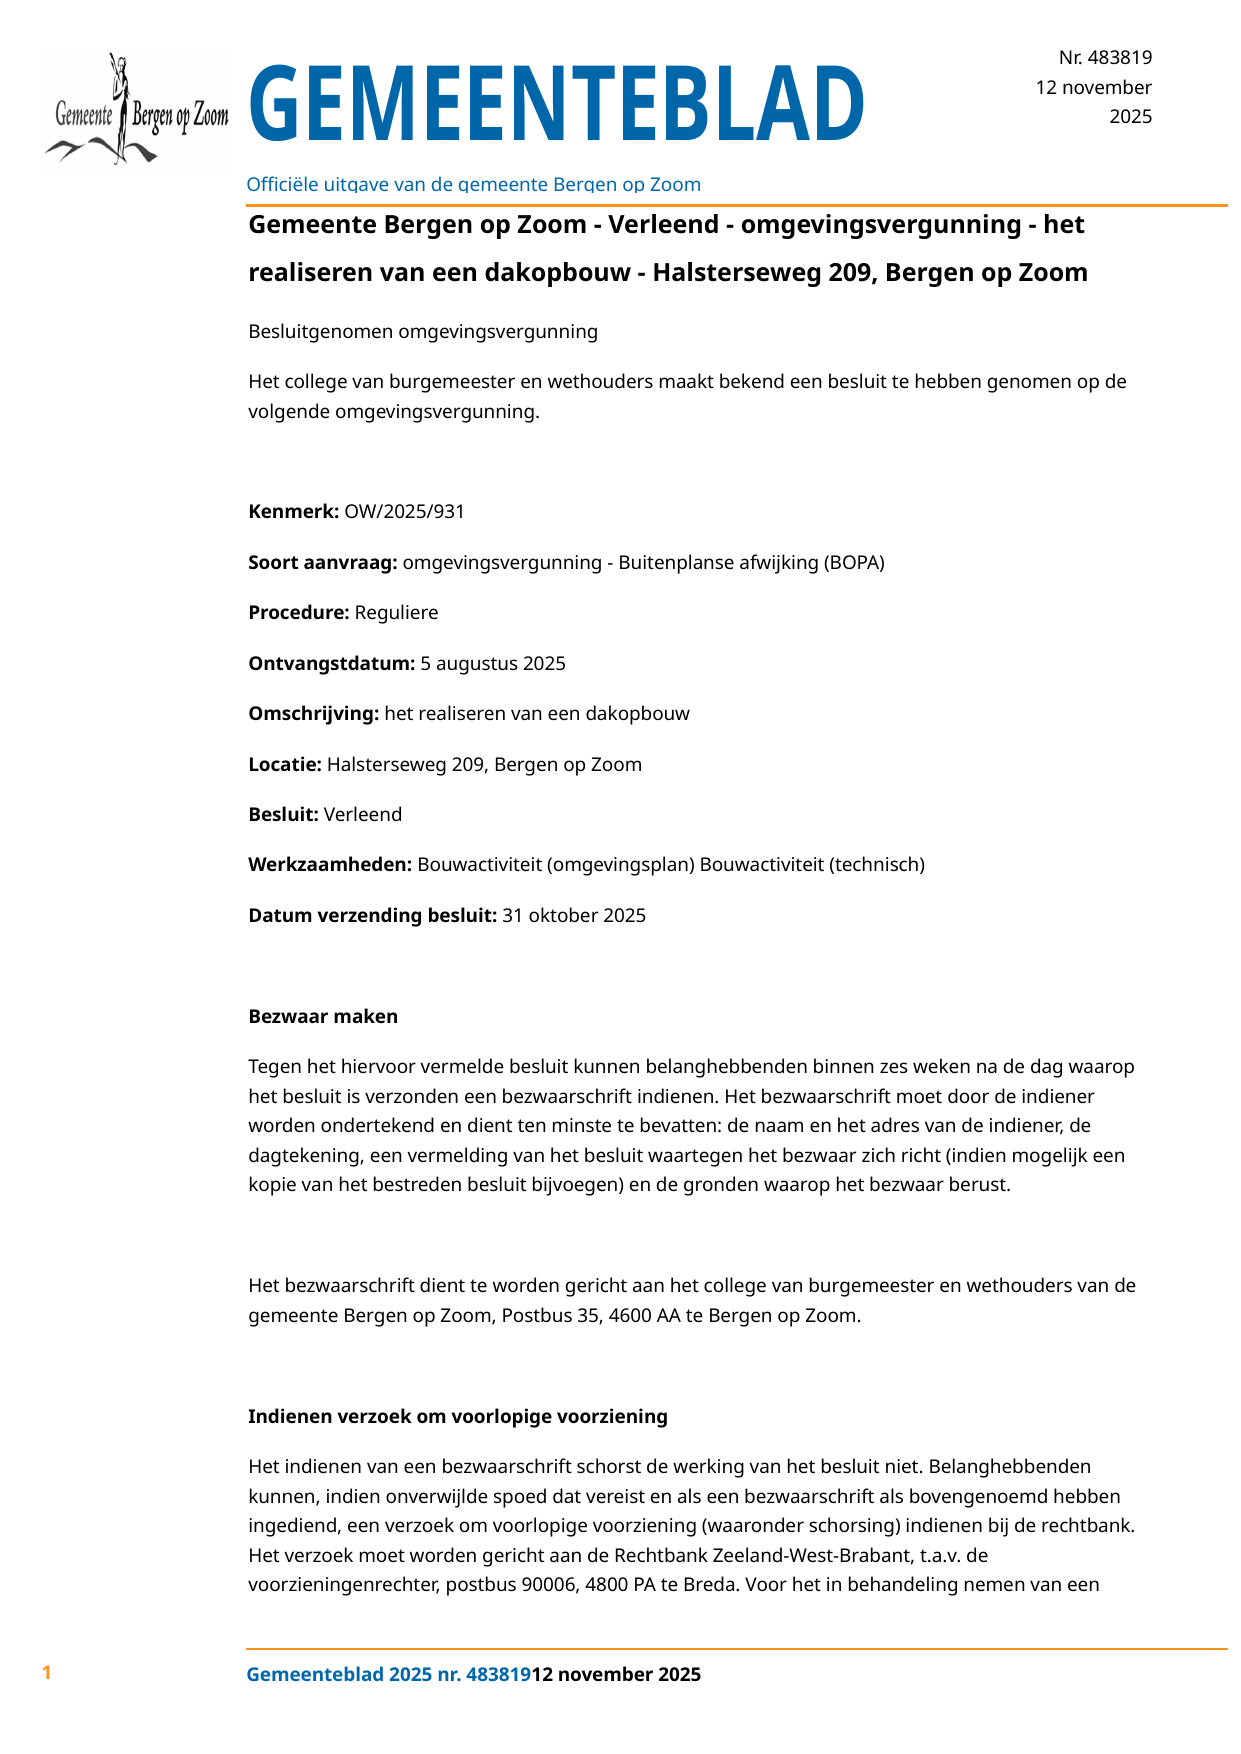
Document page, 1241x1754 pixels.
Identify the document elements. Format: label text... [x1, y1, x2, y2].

text Besluit: Verleend [248, 801, 1152, 827]
text Besluitgenomen omgevingsvergunning [248, 318, 1152, 344]
text Soort aanvraag: omgevingsvergunning - Buitenplanse afwijking (BOPA) [248, 549, 1152, 575]
text Bezwaar maken [248, 1003, 1152, 1029]
text Ontvangstdatum: 5 augustus 2025 [248, 650, 1152, 676]
text Procedure: Reguliere [248, 599, 1152, 625]
text Kenmerk: OW/2025/931 [248, 499, 1152, 524]
text Omschrijving: het realiseren van een dakopbouw [248, 700, 1152, 726]
picture [41, 47, 231, 172]
text Locatie: Halsterseweg 209, Bergen op Zoom [248, 751, 1152, 777]
text Gemeente Bergen op Zoom - Verleend - omgevingsvergunning - het realiseren van een dakopbouw - Halsterseweg 209, Bergen op Zoom [248, 207, 1152, 288]
text Het indienen van een bezwaarschrift schorst de werking van het besluit niet. Belanghebbenden kunnen, indien onverwijlde spoed dat vereist en als een bezwaarschrift als bovengenoemd hebben ingediend, een verzoek om voorlopige voorziening (waaronder schorsing) indienen bij de rechtbank. Het verzoek moet worden gericht aan de Rechtbank Zeeland-West-Brabant, t.a.v. de voorzieningenrechter, postbus 90006, 4800 PA te Breda. Voor het in behandeling nemen van een [248, 1453, 1152, 1597]
text Het college van burgemeester en wethouders maakt bekend een besluit te hebben genomen op de volgende omgevingsvergunning. [248, 368, 1152, 424]
text Werkzaamheden: Bouwactiviteit (omgevingsplan) Bouwactiviteit (technisch) [248, 852, 1152, 877]
text Het bezwaarschrift dient te worden gericht aan het college van burgemeester en wethouders van de gemeente Bergen op Zoom, Postbus 35, 4600 AA te Bergen op Zoom. [248, 1272, 1152, 1328]
text Datum verzending besluit: 31 oktober 2025 [248, 902, 1152, 928]
text Tegen het hiervoor vermelde besluit kunnen belanghebbenden binnen zes weken na de dag waarop het besluit is verzonden een bezwaarschrift indienen. Het bezwaarschrift moet door de indiener worden ondertekend en dient ten minste te bevatten: de naam en het adres van de indiener, de dagtekening, een vermelding van het besluit waartegen het bezwaar zich richt (indien mogelijk een kopie van het bestreden besluit bijvoegen) en de gronden waarop het bezwaar berust. [248, 1053, 1152, 1197]
text Indienen verzoek om voorlopige voorziening [248, 1403, 1152, 1429]
